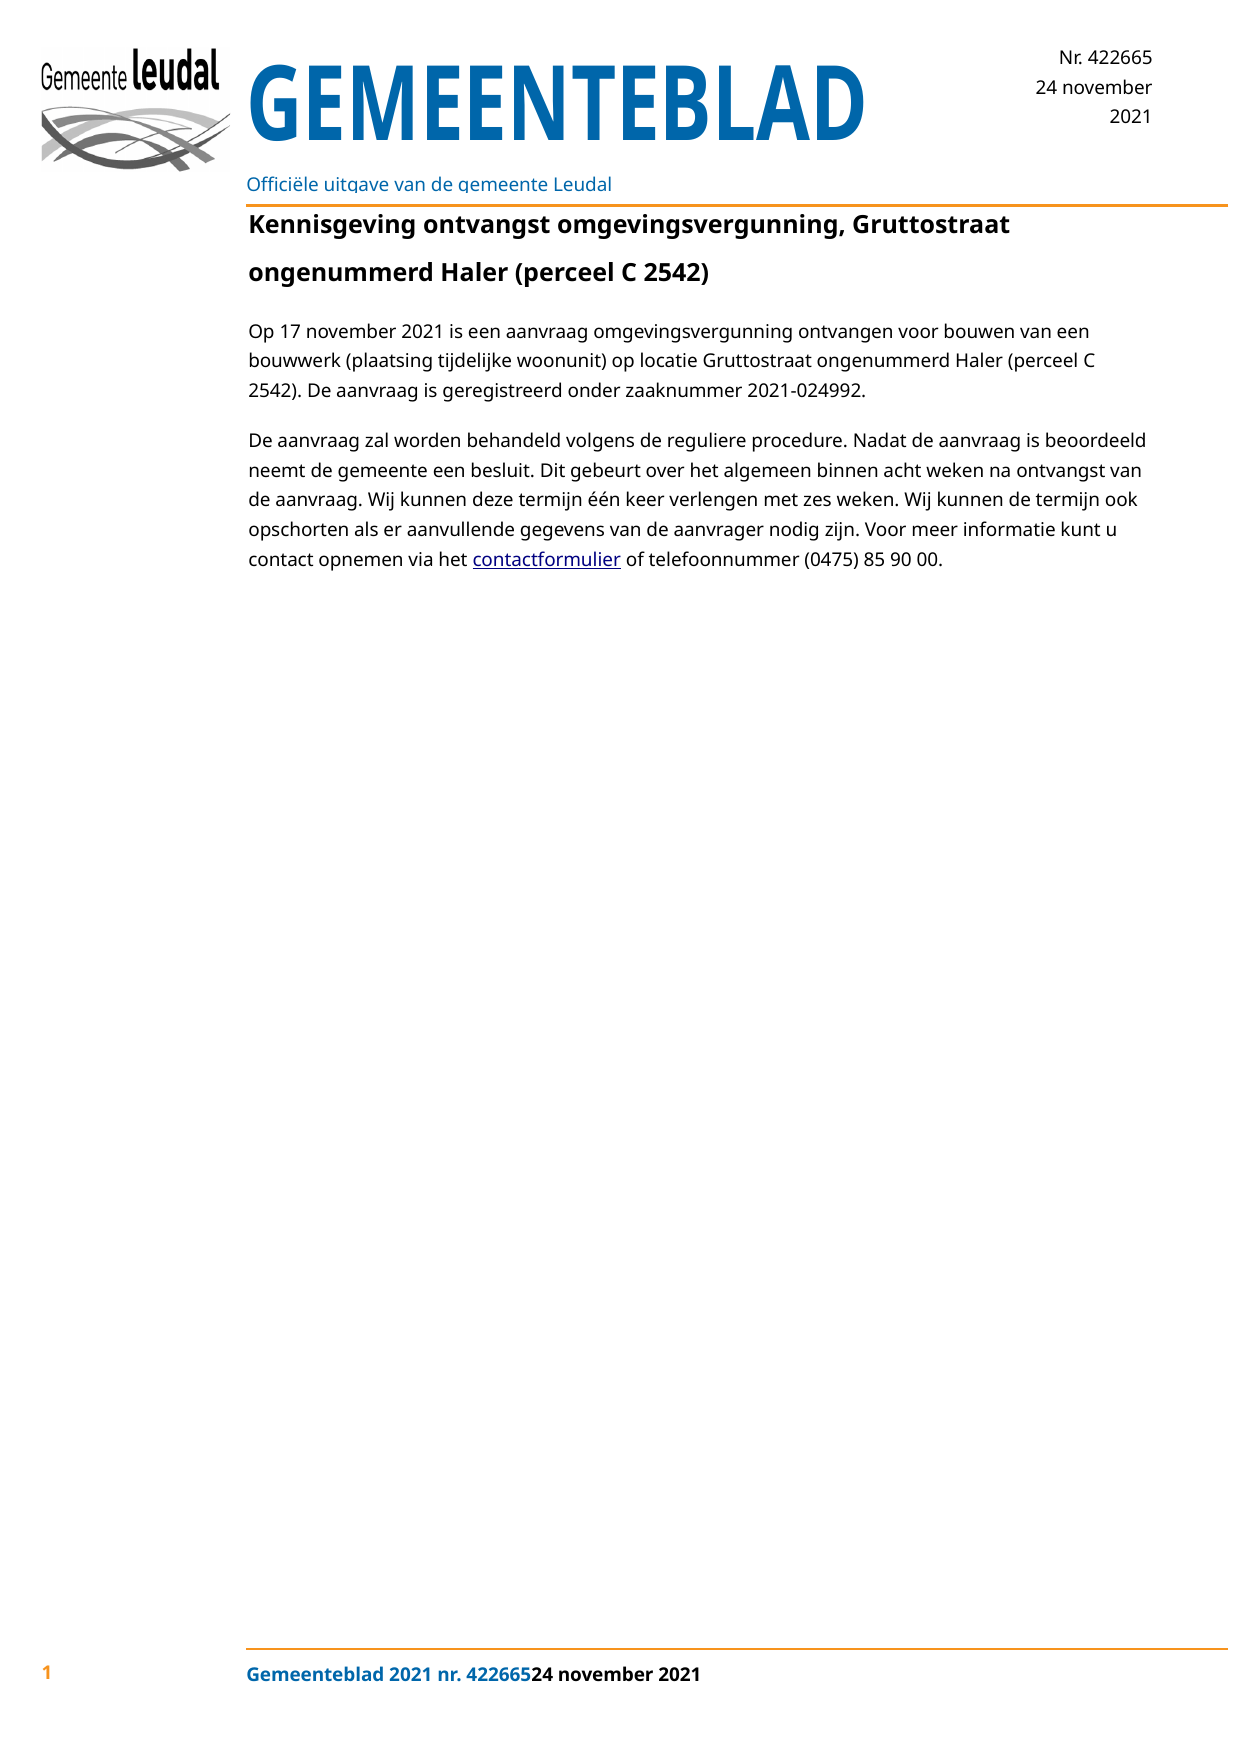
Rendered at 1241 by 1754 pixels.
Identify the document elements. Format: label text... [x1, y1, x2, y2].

text Op 17 november 2021 is een aanvraag omgevingsvergunning ontvangen voor bouwen van een bouwwerk (plaatsing tijdelijke woonunit) op locatie Gruttostraat ongenummerd Haler (perceel C 2542). De aanvraag is geregistreerd onder zaaknummer 2021-024992. [248, 318, 1152, 403]
text Kennisgeving ontvangst omgevingsvergunning, Gruttostraat ongenummerd Haler (perceel C 2542) [248, 207, 1152, 288]
text De aanvraag zal worden behandeld volgens de reguliere procedure. Nadat de aanvraag is beoordeeld neemt de gemeente een besluit. Dit gebeurt over het algemeen binnen acht weken na ontvangst van de aanvraag. Wij kunnen deze termijn één keer verlengen met zes weken. Wij kunnen de termijn ook opschorten als er aanvullende gegevens van de aanvrager nodig zijn. Voor meer informatie kunt u contact opnemen via het contactformulier of telefoonnummer (0475) 85 90 00. [248, 427, 1152, 572]
picture [41, 47, 231, 172]
